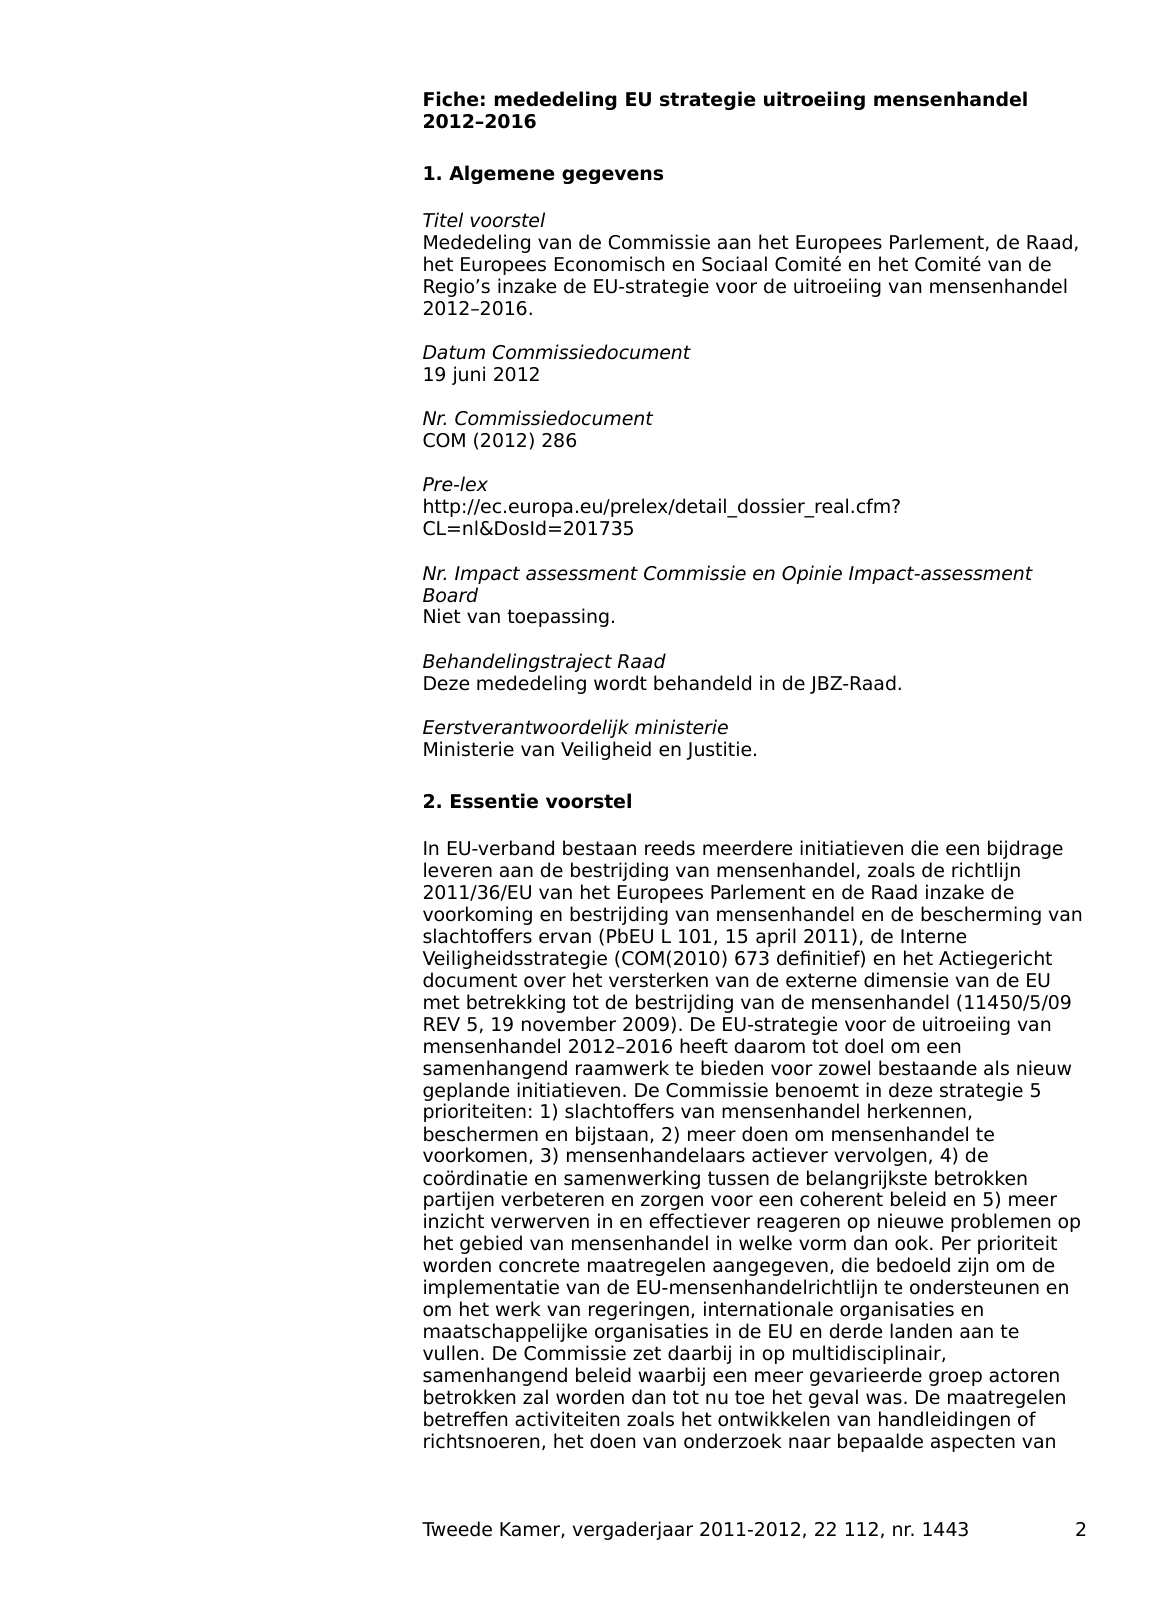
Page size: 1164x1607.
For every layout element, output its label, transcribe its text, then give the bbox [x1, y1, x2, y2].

text Datum Commissiedocument [422, 342, 1087, 364]
text Nr. Commissiedocument [422, 408, 1087, 430]
text Eerstverantwoordelijk ministerie [422, 717, 1087, 739]
subtitle 1. Algemene gegevens [422, 163, 1087, 185]
text Titel voorstel [422, 210, 1087, 232]
text COM (2012) 286 [422, 430, 1087, 452]
text Ministerie van Veiligheid en Justitie. [422, 739, 1087, 761]
text Deze mededeling wordt behandeld in de JBZ-Raad. [422, 673, 1087, 694]
text In EU-verband bestaan reeds meerdere initiatieven die een bijdrage leveren aan de bestrijding van mensenhandel, zoals de richtlijn 2011/36/EU van het Europees Parlement en de Raad inzake de voorkoming en bestrijding van mensenhandel en de bescherming van slachtoffers ervan (PbEU L 101, 15 april 2011), de Interne Veiligheidsstrategie (COM(2010) 673 definitief) en het Actiegericht document over het versterken van de externe dimensie van de EU met betrekking tot de bestrijding van de mensenhandel (11450/5/09 REV 5, 19 november 2009). De EU-strategie voor de uitroeiing van mensenhandel 2012–2016 heeft daarom tot doel om een samenhangend raamwerk te bieden voor zowel bestaande als nieuw geplande initiatieven. De Commissie benoemt in deze strategie 5 prioriteiten: 1) slachtoffers van mensenhandel herkennen, beschermen en bijstaan, 2) meer doen om mensenhandel te voorkomen, 3) mensenhandelaars actiever vervolgen, 4) de coördinatie en samenwerking tussen de belangrijkste betrokken partijen verbeteren en zorgen voor een coherent beleid en 5) meer inzicht verwerven in en effectiever reageren op nieuwe problemen op het gebied van mensenhandel in welke vorm dan ook. Per prioriteit worden concrete maatregelen aangegeven, die bedoeld zijn om de implementatie van de EU-mensenhandelrichtlijn te ondersteunen en om het werk van regeringen, internationale organisaties en maatschappelijke organisaties in de EU en derde landen aan te vullen. De Commissie zet daarbij in op multidisciplinair, samenhangend beleid waarbij een meer gevarieerde groep actoren betrokken zal worden dan tot nu toe het geval was. De maatregelen betreffen activiteiten zoals het ontwikkelen van handleidingen of richtsnoeren, het doen van onderzoek naar bepaalde aspecten van [422, 838, 1087, 1453]
text Behandelingstraject Raad [422, 651, 1087, 673]
subtitle 2. Essentie voorstel [422, 791, 1087, 813]
subtitle Fiche: mededeling EU strategie uitroeiing mensenhandel 2012–2016 [422, 89, 1087, 133]
text http://ec.europa.eu/prelex/detail_dossier_real.cfm?CL=nl&DosId=201735 [422, 496, 1087, 540]
text 19 juni 2012 [422, 364, 1087, 386]
text Mededeling van de Commissie aan het Europees Parlement, de Raad, het Europees Economisch en Sociaal Comité en het Comité van de Regio’s inzake de EU-strategie voor de uitroeiing van mensenhandel 2012–2016. [422, 232, 1087, 320]
text Nr. Impact assessment Commissie en Opinie Impact-assessment Board [422, 562, 1087, 606]
text Pre-lex [422, 474, 1087, 496]
text Niet van toepassing. [422, 606, 1087, 628]
